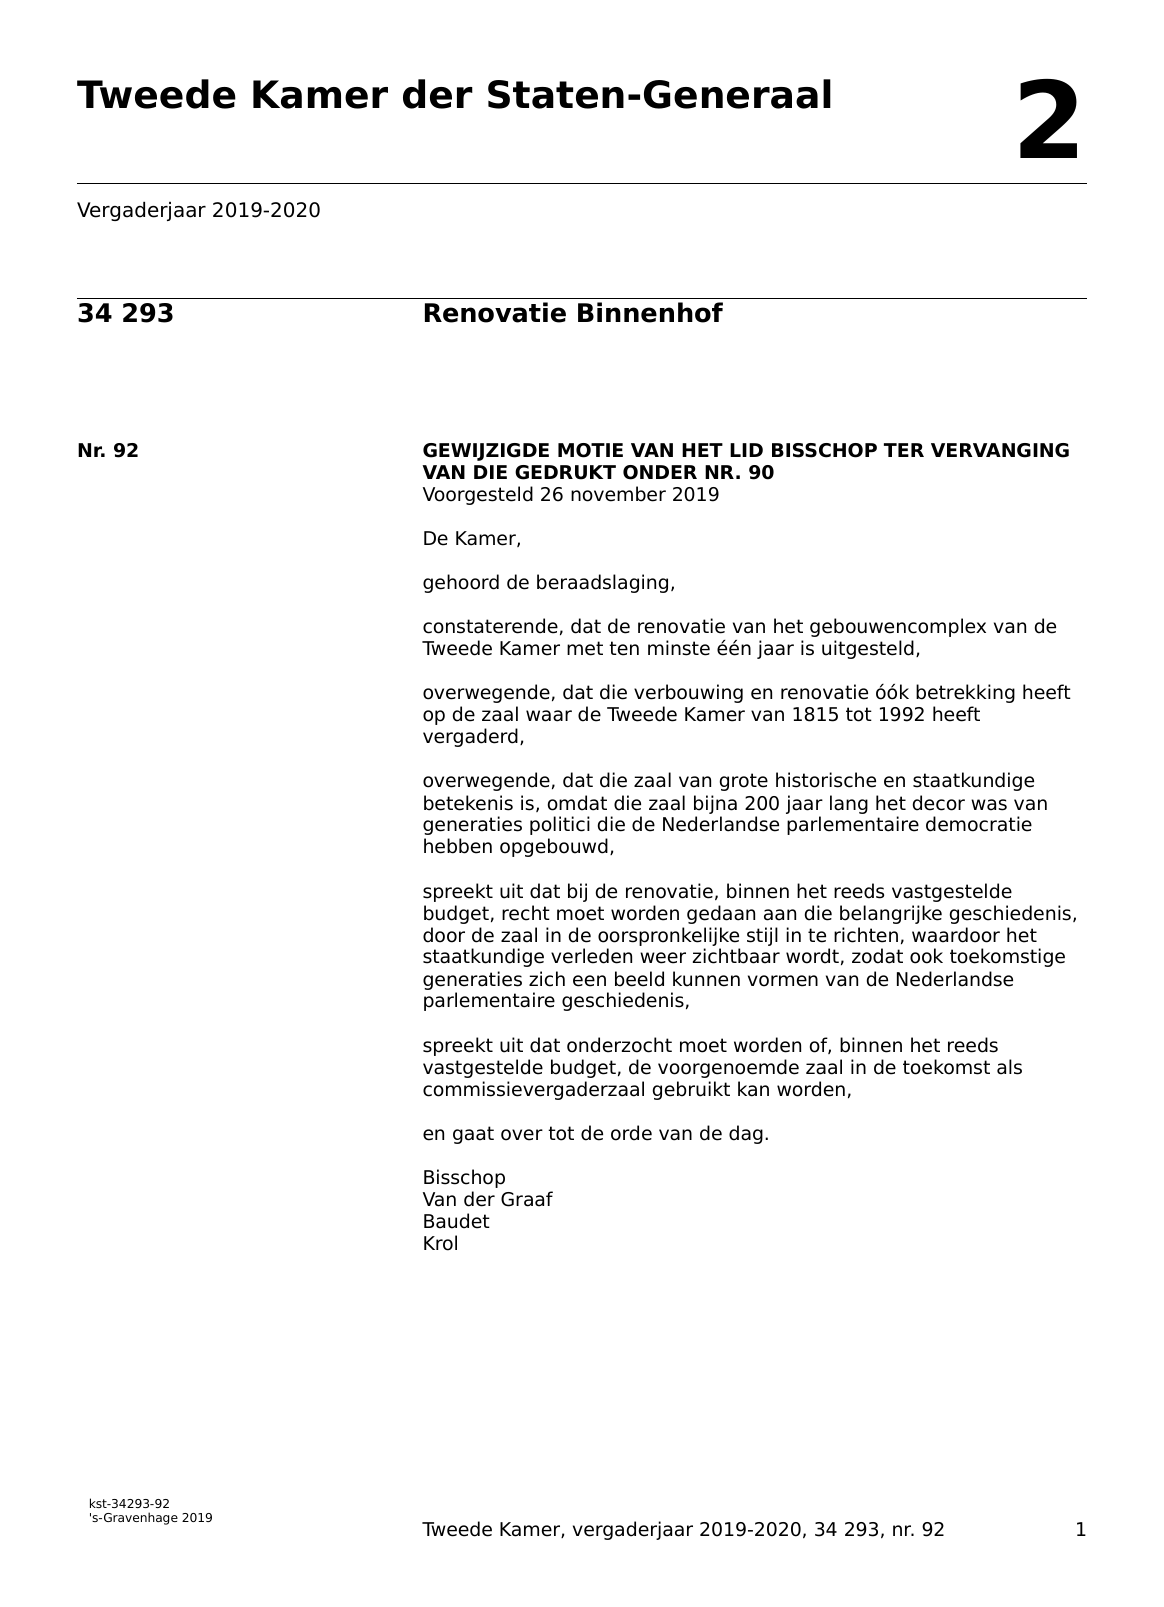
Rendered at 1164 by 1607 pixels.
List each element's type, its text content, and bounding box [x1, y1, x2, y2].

text kst-34293-92 [88, 1497, 323, 1511]
text gehoord de beraadslaging, [422, 572, 1087, 594]
subtitle 34 293 Renovatie Binnenhof [77, 299, 1087, 329]
table_header 2 [886, 59, 1087, 183]
table_header Tweede Kamer der Staten-Generaal [77, 59, 886, 183]
text Van der Graaf [422, 1189, 1087, 1211]
text 's-Gravenhage 2019 [88, 1511, 323, 1525]
text Voorgesteld 26 november 2019 [422, 484, 1087, 506]
text spreekt uit dat onderzocht moet worden of, binnen het reeds vastgestelde budget, de voorgenoemde zaal in de toekomst als commissievergaderzaal gebruikt kan worden, [422, 1034, 1087, 1101]
text Krol [422, 1233, 1087, 1255]
text spreekt uit dat bij de renovatie, binnen het reeds vastgestelde budget, recht moet worden gedaan aan die belangrijke geschiedenis, door de zaal in de oorspronkelijke stijl in te richten, waardoor het staatkundige verleden weer zichtbaar wordt, zodat ook toekomstige generaties zich een beeld kunnen vormen van de Nederlandse parlementaire geschiedenis, [422, 881, 1087, 1012]
subtitle Nr. 92 GEWIJZIGDE MOTIE VAN HET LID BISSCHOP TER VERVANGING VAN DIE GEDRUKT ONDER NR. 90 [77, 440, 1087, 484]
table_cell Vergaderjaar 2019-2020 [77, 184, 1087, 298]
text Bisschop [422, 1167, 1087, 1189]
text Baudet [422, 1211, 1087, 1233]
text overwegende, dat die zaal van grote historische en staatkundige betekenis is, omdat die zaal bijna 200 jaar lang het decor was van generaties politici die de Nederlandse parlementaire democratie hebben opgebouwd, [422, 770, 1087, 858]
text De Kamer, [422, 528, 1087, 550]
text overwegende, dat die verbouwing en renovatie óók betrekking heeft op de zaal waar de Tweede Kamer van 1815 tot 1992 heeft vergaderd, [422, 682, 1087, 748]
text constaterende, dat de renovatie van het gebouwencomplex van de Tweede Kamer met ten minste één jaar is uitgesteld, [422, 616, 1087, 660]
text en gaat over tot de orde van de dag. [422, 1123, 1087, 1145]
